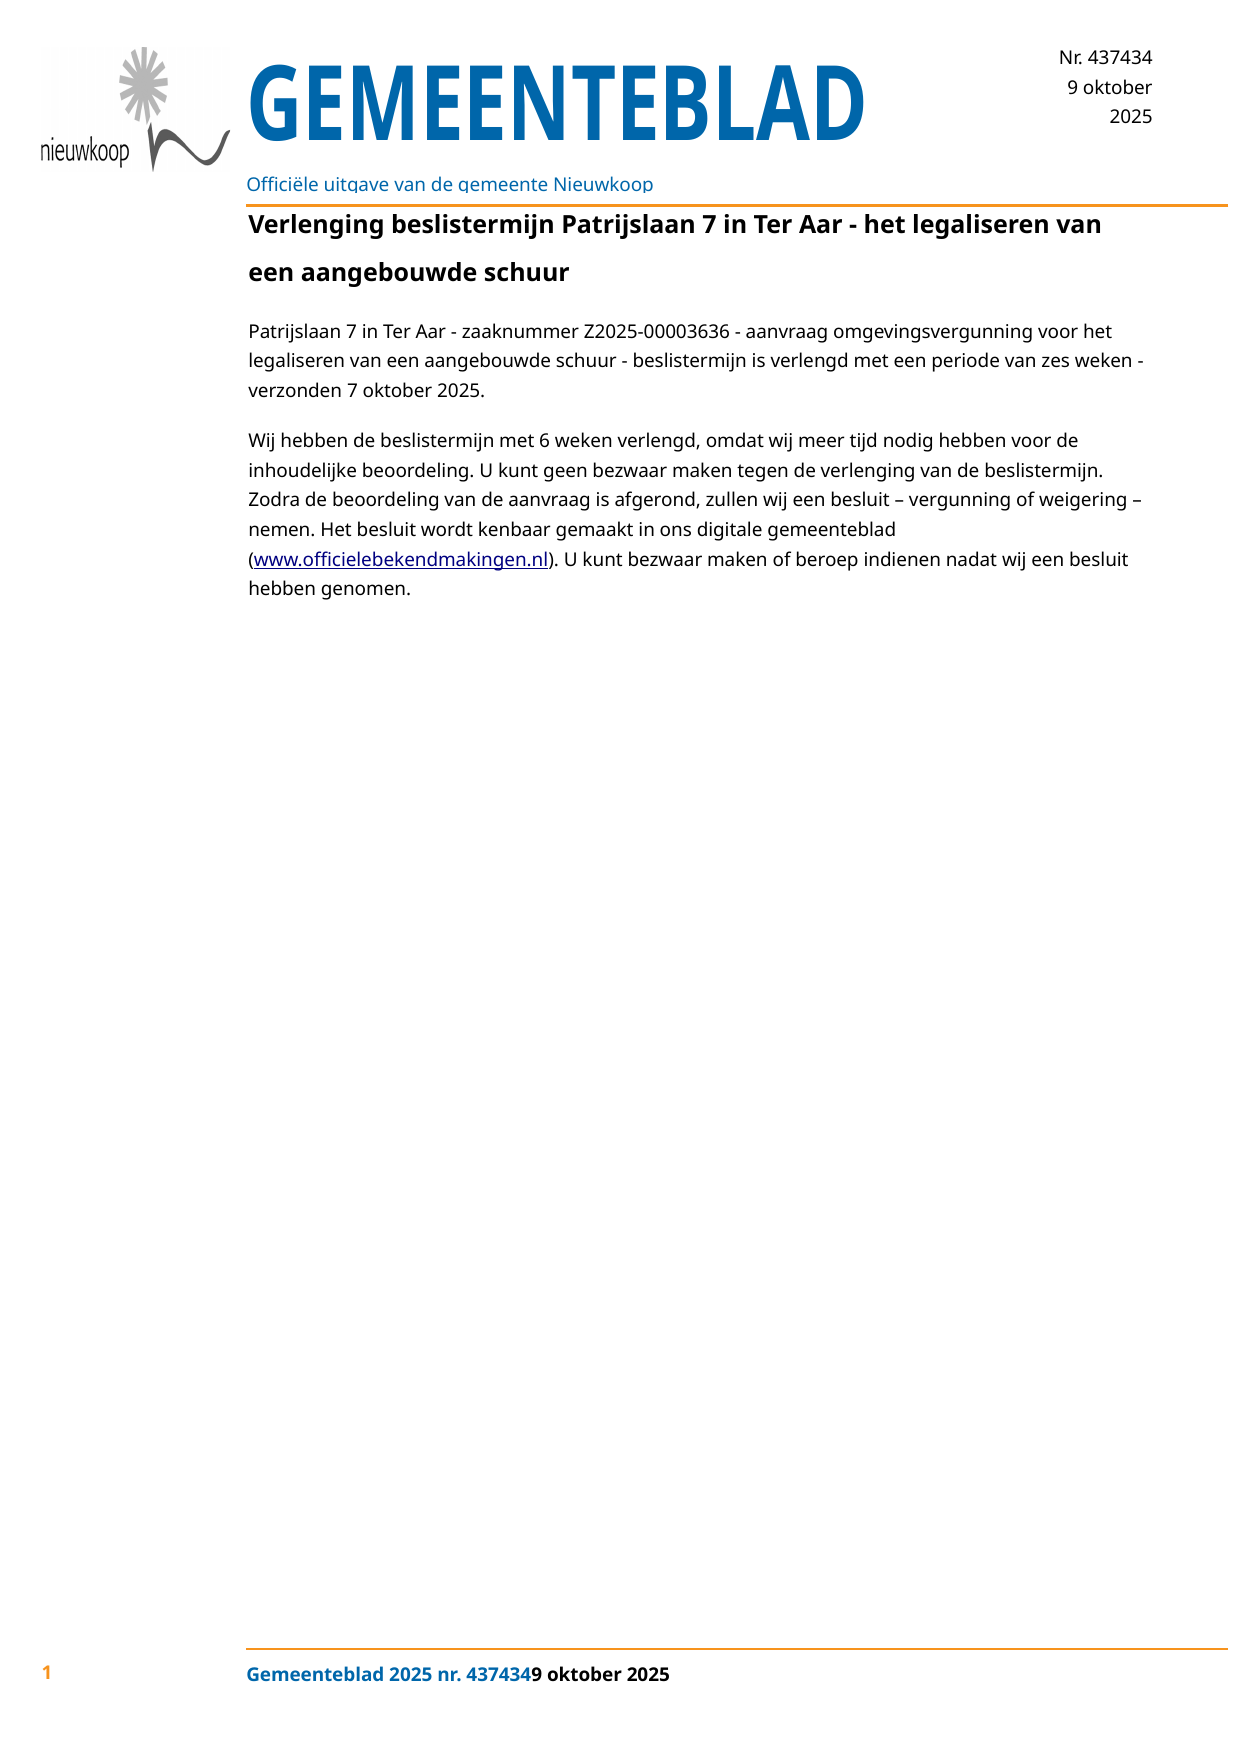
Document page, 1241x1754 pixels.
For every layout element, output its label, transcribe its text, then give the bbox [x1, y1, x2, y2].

text Patrijslaan 7 in Ter Aar - zaaknummer Z2025-00003636 - aanvraag omgevingsvergunning voor het legaliseren van een aangebouwde schuur - beslistermijn is verlengd met een periode van zes weken - verzonden 7 oktober 2025. [248, 318, 1152, 403]
picture [41, 47, 231, 172]
text Verlenging beslistermijn Patrijslaan 7 in Ter Aar - het legaliseren van een aangebouwde schuur [248, 207, 1152, 288]
text Wij hebben de beslistermijn met 6 weken verlengd, omdat wij meer tijd nodig hebben voor de inhoudelijke beoordeling. U kunt geen bezwaar maken tegen de verlenging van de beslistermijn. Zodra de beoordeling van de aanvraag is afgerond, zullen wij een besluit – vergunning of weigering – nemen. Het besluit wordt kenbaar gemaakt in ons digitale gemeenteblad (www.officielebekendmakingen.nl). U kunt bezwaar maken of beroep indienen nadat wij een besluit hebben genomen. [248, 427, 1152, 601]
